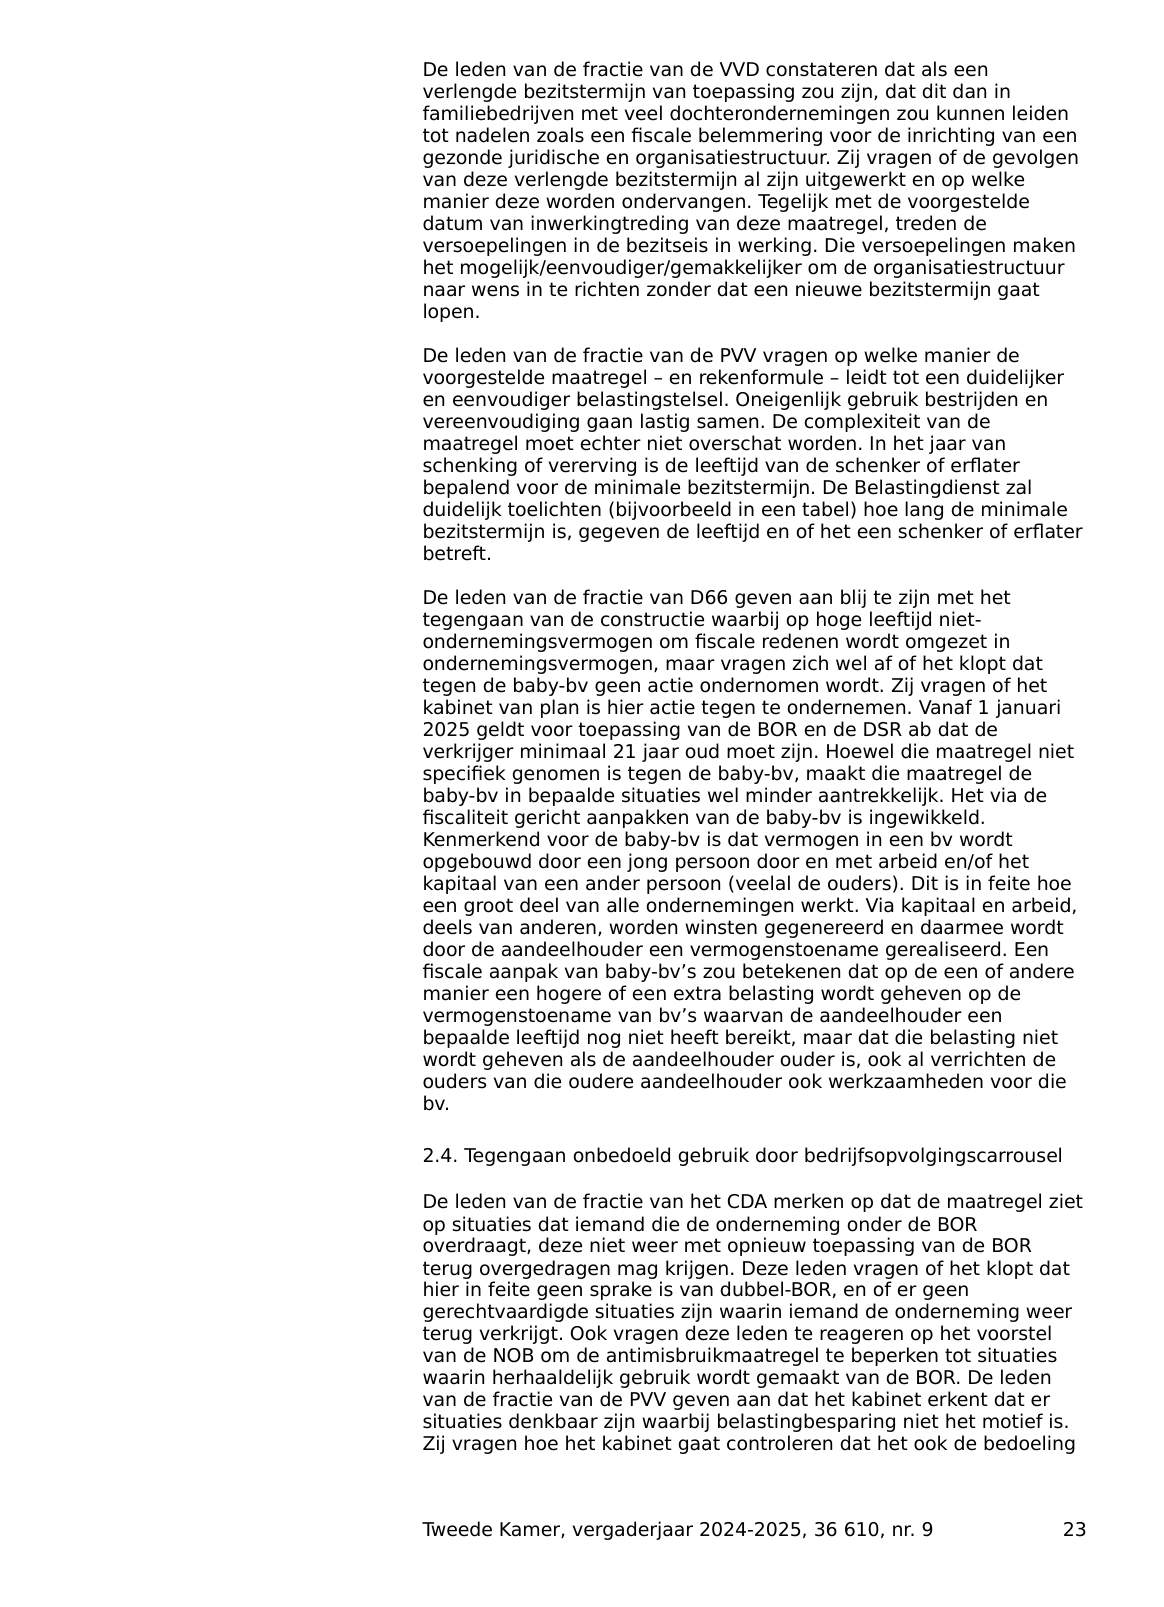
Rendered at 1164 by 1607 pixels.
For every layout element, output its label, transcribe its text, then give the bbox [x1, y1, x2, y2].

text De leden van de fractie van het CDA merken op dat de maatregel ziet op situaties dat iemand die de onderneming onder de BOR overdraagt, deze niet weer met opnieuw toepassing van de BOR terug overgedragen mag krijgen. Deze leden vragen of het klopt dat hier in feite geen sprake is van dubbel-BOR, en of er geen gerechtvaardigde situaties zijn waarin iemand de onderneming weer terug verkrijgt. Ook vragen deze leden te reageren op het voorstel van de NOB om de antimisbruikmaatregel te beperken tot situaties waarin herhaaldelijk gebruik wordt gemaakt van de BOR. De leden van de fractie van de PVV geven aan dat het kabinet erkent dat er situaties denkbaar zijn waarbij belastingbesparing niet het motief is. Zij vragen hoe het kabinet gaat controleren dat het ook de bedoeling [422, 1191, 1087, 1455]
text De leden van de fractie van de VVD constateren dat als een verlengde bezitstermijn van toepassing zou zijn, dat dit dan in familiebedrijven met veel dochterondernemingen zou kunnen leiden tot nadelen zoals een fiscale belemmering voor de inrichting van een gezonde juridische en organisatiestructuur. Zij vragen of de gevolgen van deze verlengde bezitstermijn al zijn uitgewerkt en op welke manier deze worden ondervangen. Tegelijk met de voorgestelde datum van inwerkingtreding van deze maatregel, treden de versoepelingen in de bezitseis in werking. Die versoepelingen maken het mogelijk/eenvoudiger/gemakkelijker om de organisatiestructuur naar wens in te richten zonder dat een nieuwe bezitstermijn gaat lopen. [422, 59, 1087, 323]
text De leden van de fractie van de PVV vragen op welke manier de voorgestelde maatregel – en rekenformule – leidt tot een duidelijker en eenvoudiger belastingstelsel. Oneigenlijk gebruik bestrijden en vereenvoudiging gaan lastig samen. De complexiteit van de maatregel moet echter niet overschat worden. In het jaar van schenking of vererving is de leeftijd van de schenker of erflater bepalend voor de minimale bezitstermijn. De Belastingdienst zal duidelijk toelichten (bijvoorbeeld in een tabel) hoe lang de minimale bezitstermijn is, gegeven de leeftijd en of het een schenker of erflater betreft. [422, 345, 1087, 565]
subtitle 2.4. Tegengaan onbedoeld gebruik door bedrijfsopvolgingscarrousel [422, 1144, 1087, 1166]
text De leden van de fractie van D66 geven aan blij te zijn met het tegengaan van de constructie waarbij op hoge leeftijd niet-ondernemingsvermogen om fiscale redenen wordt omgezet in ondernemingsvermogen, maar vragen zich wel af of het klopt dat tegen de baby-bv geen actie ondernomen wordt. Zij vragen of het kabinet van plan is hier actie tegen te ondernemen. Vanaf 1 januari 2025 geldt voor toepassing van de BOR en de DSR ab dat de verkrijger minimaal 21 jaar oud moet zijn. Hoewel die maatregel niet specifiek genomen is tegen de baby-bv, maakt die maatregel de baby-bv in bepaalde situaties wel minder aantrekkelijk. Het via de fiscaliteit gericht aanpakken van de baby-bv is ingewikkeld. Kenmerkend voor de baby-bv is dat vermogen in een bv wordt opgebouwd door een jong persoon door en met arbeid en/of het kapitaal van een ander persoon (veelal de ouders). Dit is in feite hoe een groot deel van alle ondernemingen werkt. Via kapitaal en arbeid, deels van anderen, worden winsten gegenereerd en daarmee wordt door de aandeelhouder een vermogenstoename gerealiseerd. Een fiscale aanpak van baby-bv’s zou betekenen dat op de een of andere manier een hogere of een extra belasting wordt geheven op de vermogenstoename van bv’s waarvan de aandeelhouder een bepaalde leeftijd nog niet heeft bereikt, maar dat die belasting niet wordt geheven als de aandeelhouder ouder is, ook al verrichten de ouders van die oudere aandeelhouder ook werkzaamheden voor die bv. [422, 587, 1087, 1114]
